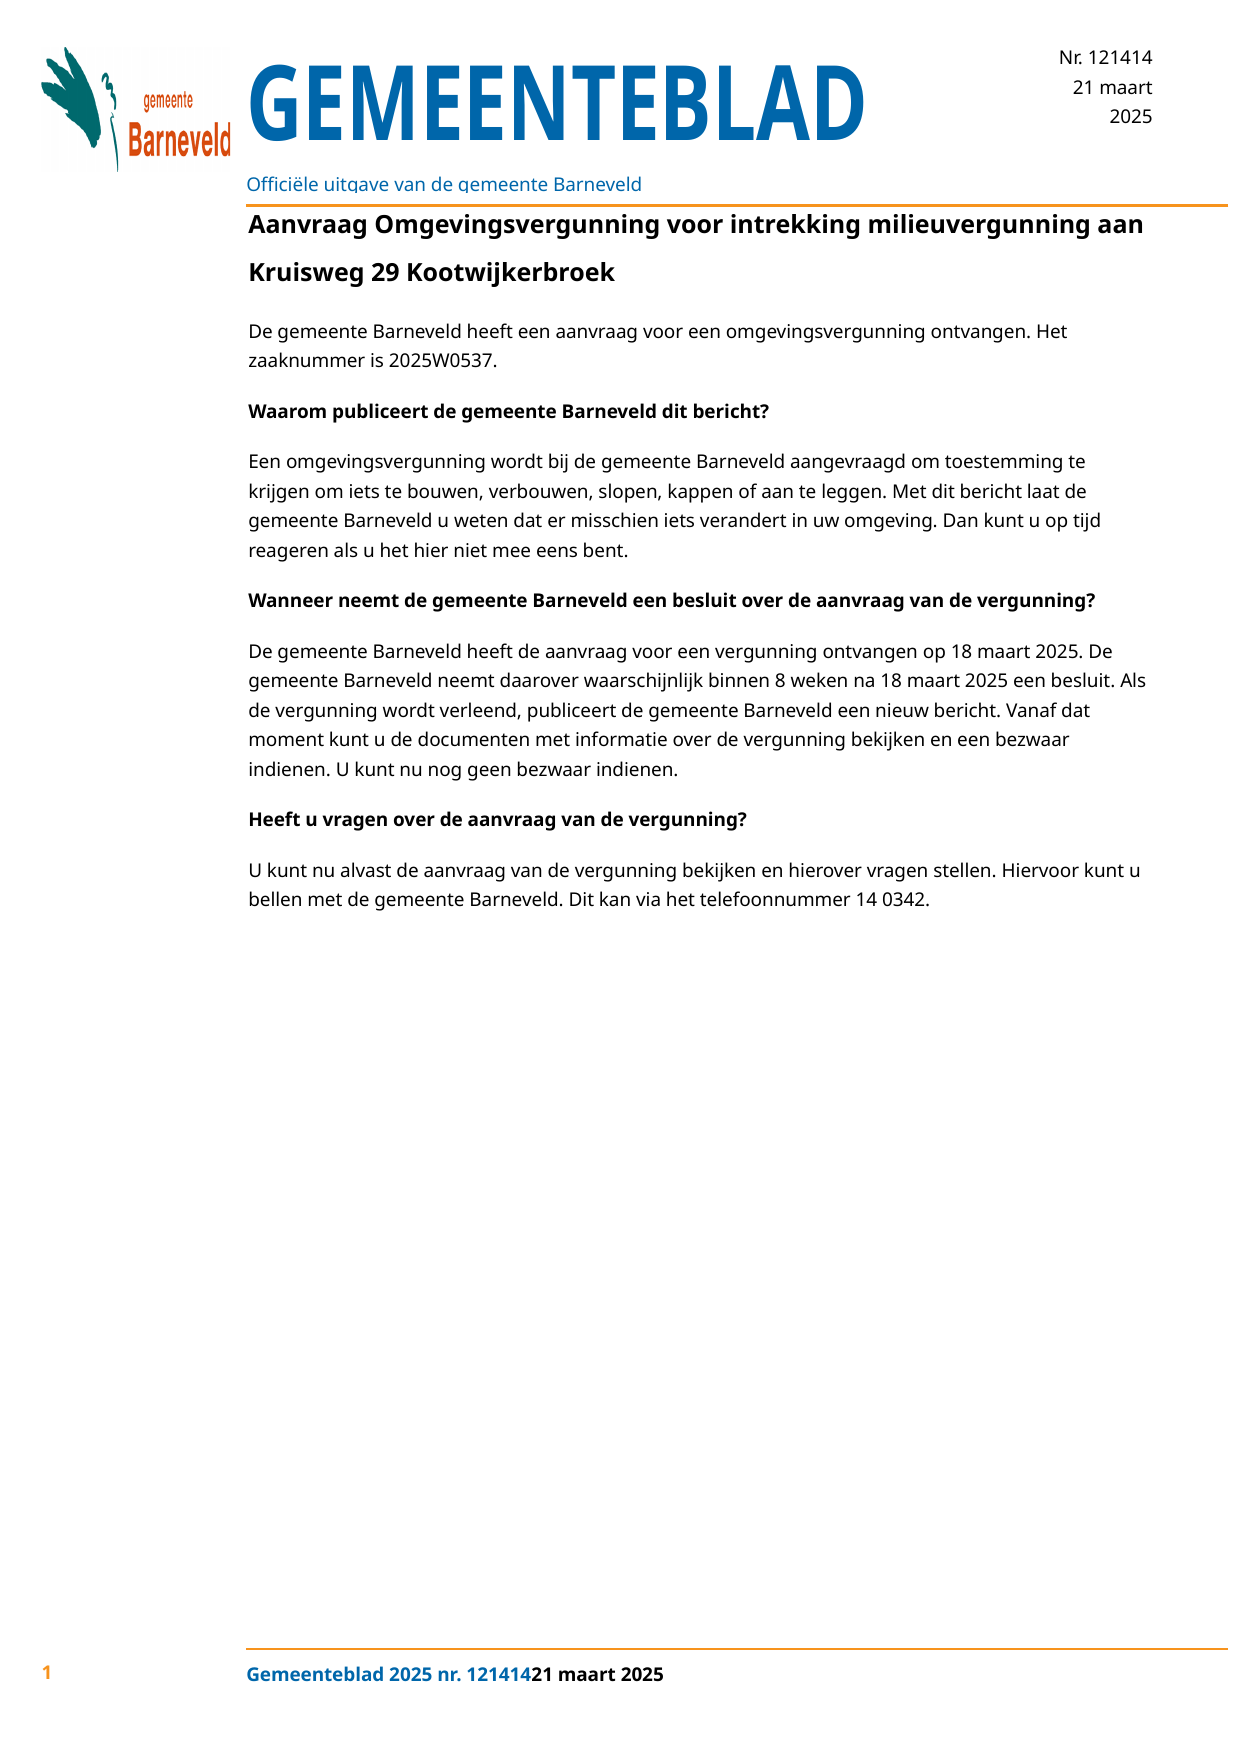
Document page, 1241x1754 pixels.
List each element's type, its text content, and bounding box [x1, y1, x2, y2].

text U kunt nu alvast de aanvraag van de vergunning bekijken en hierover vragen stellen. Hiervoor kunt u bellen met de gemeente Barneveld. Dit kan via het telefoonnummer 14 0342. [248, 857, 1152, 912]
text Aanvraag Omgevingsvergunning voor intrekking milieuvergunning aan Kruisweg 29 Kootwijkerbroek [248, 207, 1152, 288]
text De gemeente Barneveld heeft de aanvraag voor een vergunning ontvangen op 18 maart 2025. De gemeente Barneveld neemt daarover waarschijnlijk binnen 8 weken na 18 maart 2025 een besluit. Als de vergunning wordt verleend, publiceert de gemeente Barneveld een nieuw bericht. Vanaf dat moment kunt u de documenten met informatie over de vergunning bekijken en een bezwaar indienen. U kunt nu nog geen bezwaar indienen. [248, 638, 1152, 782]
text Een omgevingsvergunning wordt bij de gemeente Barneveld aangevraagd om toestemming te krijgen om iets te bouwen, verbouwen, slopen, kappen of aan te leggen. Met dit bericht laat de gemeente Barneveld u weten dat er misschien iets verandert in uw omgeving. Dan kunt u op tijd reageren als u het hier niet mee eens bent. [248, 448, 1152, 563]
picture [41, 47, 231, 172]
text De gemeente Barneveld heeft een aanvraag voor een omgevingsvergunning ontvangen. Het zaaknummer is 2025W0537. [248, 318, 1152, 373]
text Waarom publiceert de gemeente Barneveld dit bericht? [248, 398, 1152, 424]
text Heeft u vragen over de aanvraag van de vergunning? [248, 807, 1152, 832]
text Wanneer neemt de gemeente Barneveld een besluit over de aanvraag van de vergunning? [248, 587, 1152, 613]
